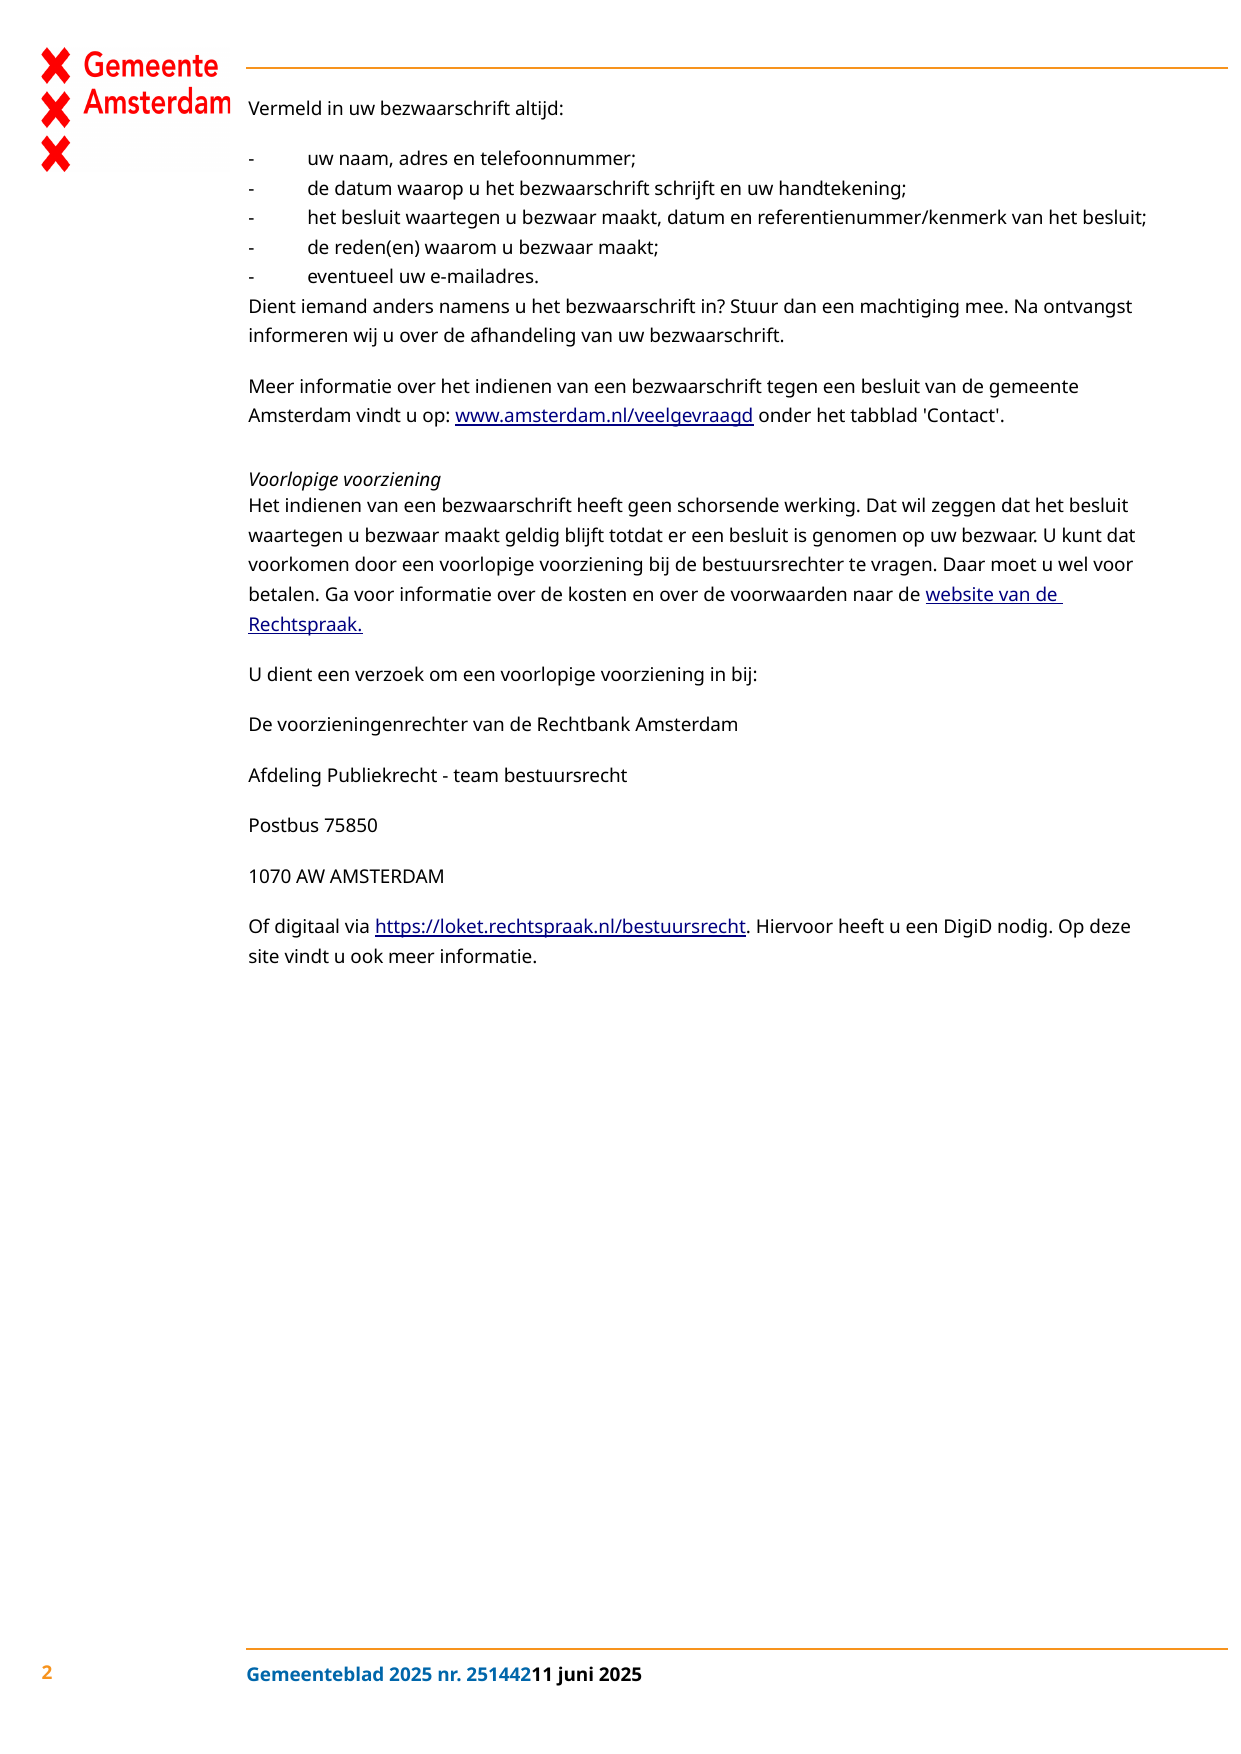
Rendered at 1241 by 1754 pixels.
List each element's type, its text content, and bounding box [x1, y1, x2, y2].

list het besluit waartegen u bezwaar maakt, datum en referentienummer/kenmerk van het besluit; [248, 204, 1152, 230]
text Dient iemand anders namens u het bezwaarschrift in? Stuur dan een machtiging mee. Na ontvangst informeren wij u over de afhandeling van uw bezwaarschrift. [248, 293, 1152, 348]
list eventueel uw e-mailadres. [248, 263, 1152, 289]
text Meer informatie over het indienen van een bezwaarschrift tegen een besluit van de gemeente Amsterdam vindt u op: www.amsterdam.nl/veelgevraagd onder het tabblad 'Contact'. [248, 373, 1152, 428]
text U dient een verzoek om een voorlopige voorziening in bij: [248, 661, 1152, 687]
list uw naam, adres en telefoonnummer; [248, 145, 1152, 171]
text Vermeld in uw bezwaarschrift altijd: [248, 95, 1152, 121]
text Voorlopige voorziening [248, 467, 1152, 492]
text De voorzieningenrechter van de Rechtbank Amsterdam [248, 712, 1152, 737]
list de datum waarop u het bezwaarschrift schrijft en uw handtekening; [248, 175, 1152, 201]
text Of digitaal via https://loket.rechtspraak.nl/bestuursrecht. Hiervoor heeft u een DigiD nodig. Op deze site vindt u ook meer informatie. [248, 913, 1152, 968]
list de reden(en) waarom u bezwaar maakt; [248, 234, 1152, 260]
picture [41, 47, 231, 172]
text 1070 AW AMSTERDAM [248, 863, 1152, 888]
text Het indienen van een bezwaarschrift heeft geen schorsende werking. Dat wil zeggen dat het besluit waartegen u bezwaar maakt geldig blijft totdat er een besluit is genomen op uw bezwaar. U kunt dat voorkomen door een voorlopige voorziening bij de bestuursrechter te vragen. Daar moet u wel voor betalen. Ga voor informatie over de kosten en over de voorwaarden naar de website van de Rechtspraak. [248, 492, 1152, 636]
text Afdeling Publiekrecht - team bestuursrecht [248, 762, 1152, 788]
text Postbus 75850 [248, 812, 1152, 838]
